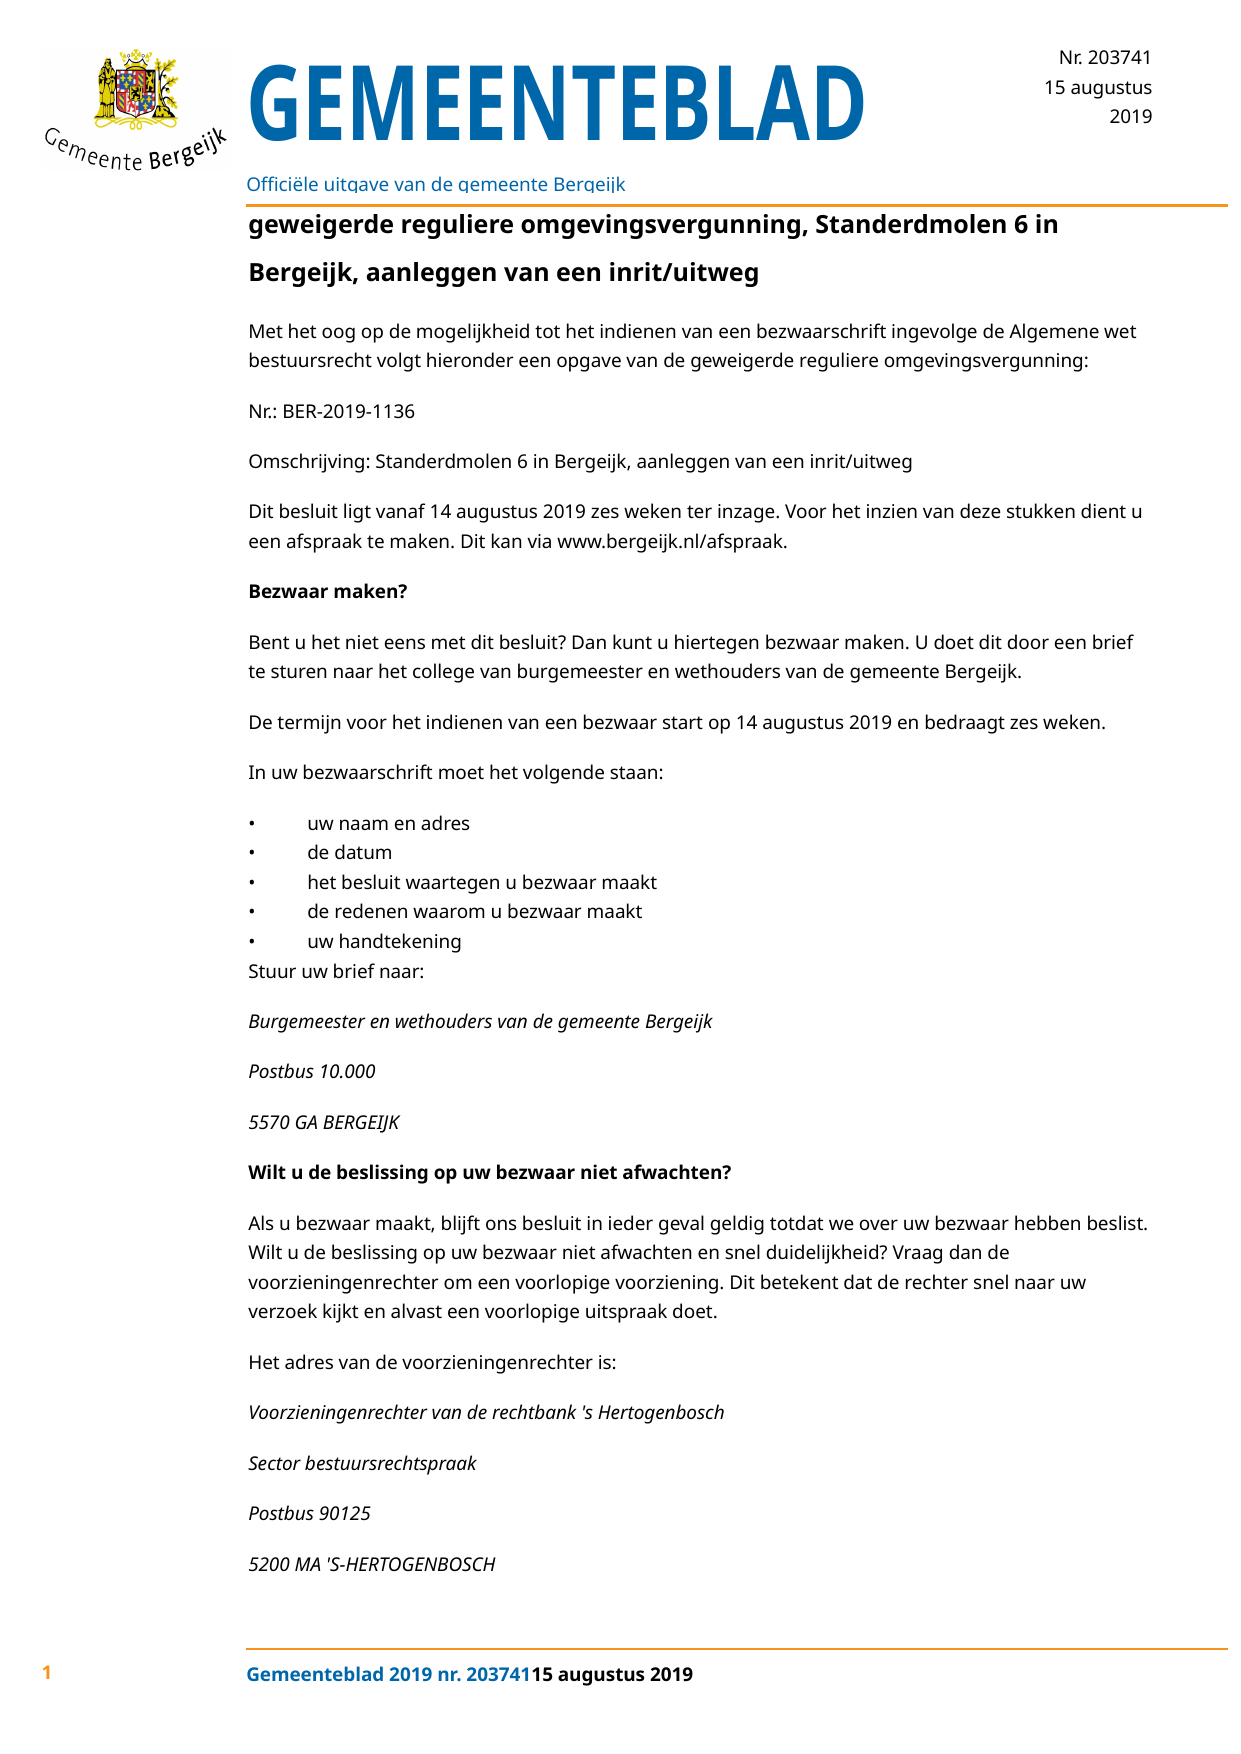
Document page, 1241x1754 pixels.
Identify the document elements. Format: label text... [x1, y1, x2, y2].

text Postbus 90125 [248, 1500, 1152, 1526]
text 5570 GA BERGEIJK [248, 1109, 1152, 1135]
text Postbus 10.000 [248, 1059, 1152, 1084]
text geweigerde reguliere omgevingsvergunning, Standerdmolen 6 in Bergeijk, aanleggen van een inrit/uitweg [248, 207, 1152, 288]
text Burgemeester en wethouders van de gemeente Bergeijk [248, 1008, 1152, 1034]
text Het adres van de voorzieningenrechter is: [248, 1349, 1152, 1375]
text 5200 MA 'S-HERTOGENBOSCH [248, 1551, 1152, 1577]
text Met het oog op de mogelijkheid tot het indienen van een bezwaarschrift ingevolge de Algemene wet bestuursrecht volgt hieronder een opgave van de geweigerde reguliere omgevingsvergunning: [248, 318, 1152, 373]
text Voorzieningenrechter van de rechtbank 's Hertogenbosch [248, 1399, 1152, 1425]
text In uw bezwaarschrift moet het volgende staan: [248, 759, 1152, 785]
list het besluit waartegen u bezwaar maakt [248, 869, 1152, 895]
text Omschrijving: Standerdmolen 6 in Bergeijk, aanleggen van een inrit/uitweg [248, 448, 1152, 474]
text Als u bezwaar maakt, blijft ons besluit in ieder geval geldig totdat we over uw bezwaar hebben beslist. Wilt u de beslissing op uw bezwaar niet afwachten en snel duidelijkheid? Vraag dan de voorzieningenrechter om een voorlopige voorziening. Dit betekent dat de rechter snel naar uw verzoek kijkt en alvast een voorlopige uitspraak doet. [248, 1210, 1152, 1324]
text De termijn voor het indienen van een bezwaar start op 14 augustus 2019 en bedraagt zes weken. [248, 709, 1152, 735]
list uw naam en adres [248, 810, 1152, 836]
text Nr.: BER-2019-1136 [248, 398, 1152, 424]
text Stuur uw brief naar: [248, 958, 1152, 984]
text Sector bestuursrechtspraak [248, 1450, 1152, 1476]
list uw handtekening [248, 928, 1152, 954]
list de datum [248, 839, 1152, 865]
text Wilt u de beslissing op uw bezwaar niet afwachten? [248, 1159, 1152, 1185]
text Bent u het niet eens met dit besluit? Dan kunt u hiertegen bezwaar maken. U doet dit door een brief te sturen naar het college van burgemeester en wethouders van de gemeente Bergeijk. [248, 629, 1152, 684]
picture [41, 47, 231, 172]
list de redenen waarom u bezwaar maakt [248, 899, 1152, 924]
text Dit besluit ligt vanaf 14 augustus 2019 zes weken ter inzage. Voor het inzien van deze stukken dient u een afspraak te maken. Dit kan via www.bergeijk.nl/afspraak. [248, 499, 1152, 554]
text Bezwaar maken? [248, 579, 1152, 604]
